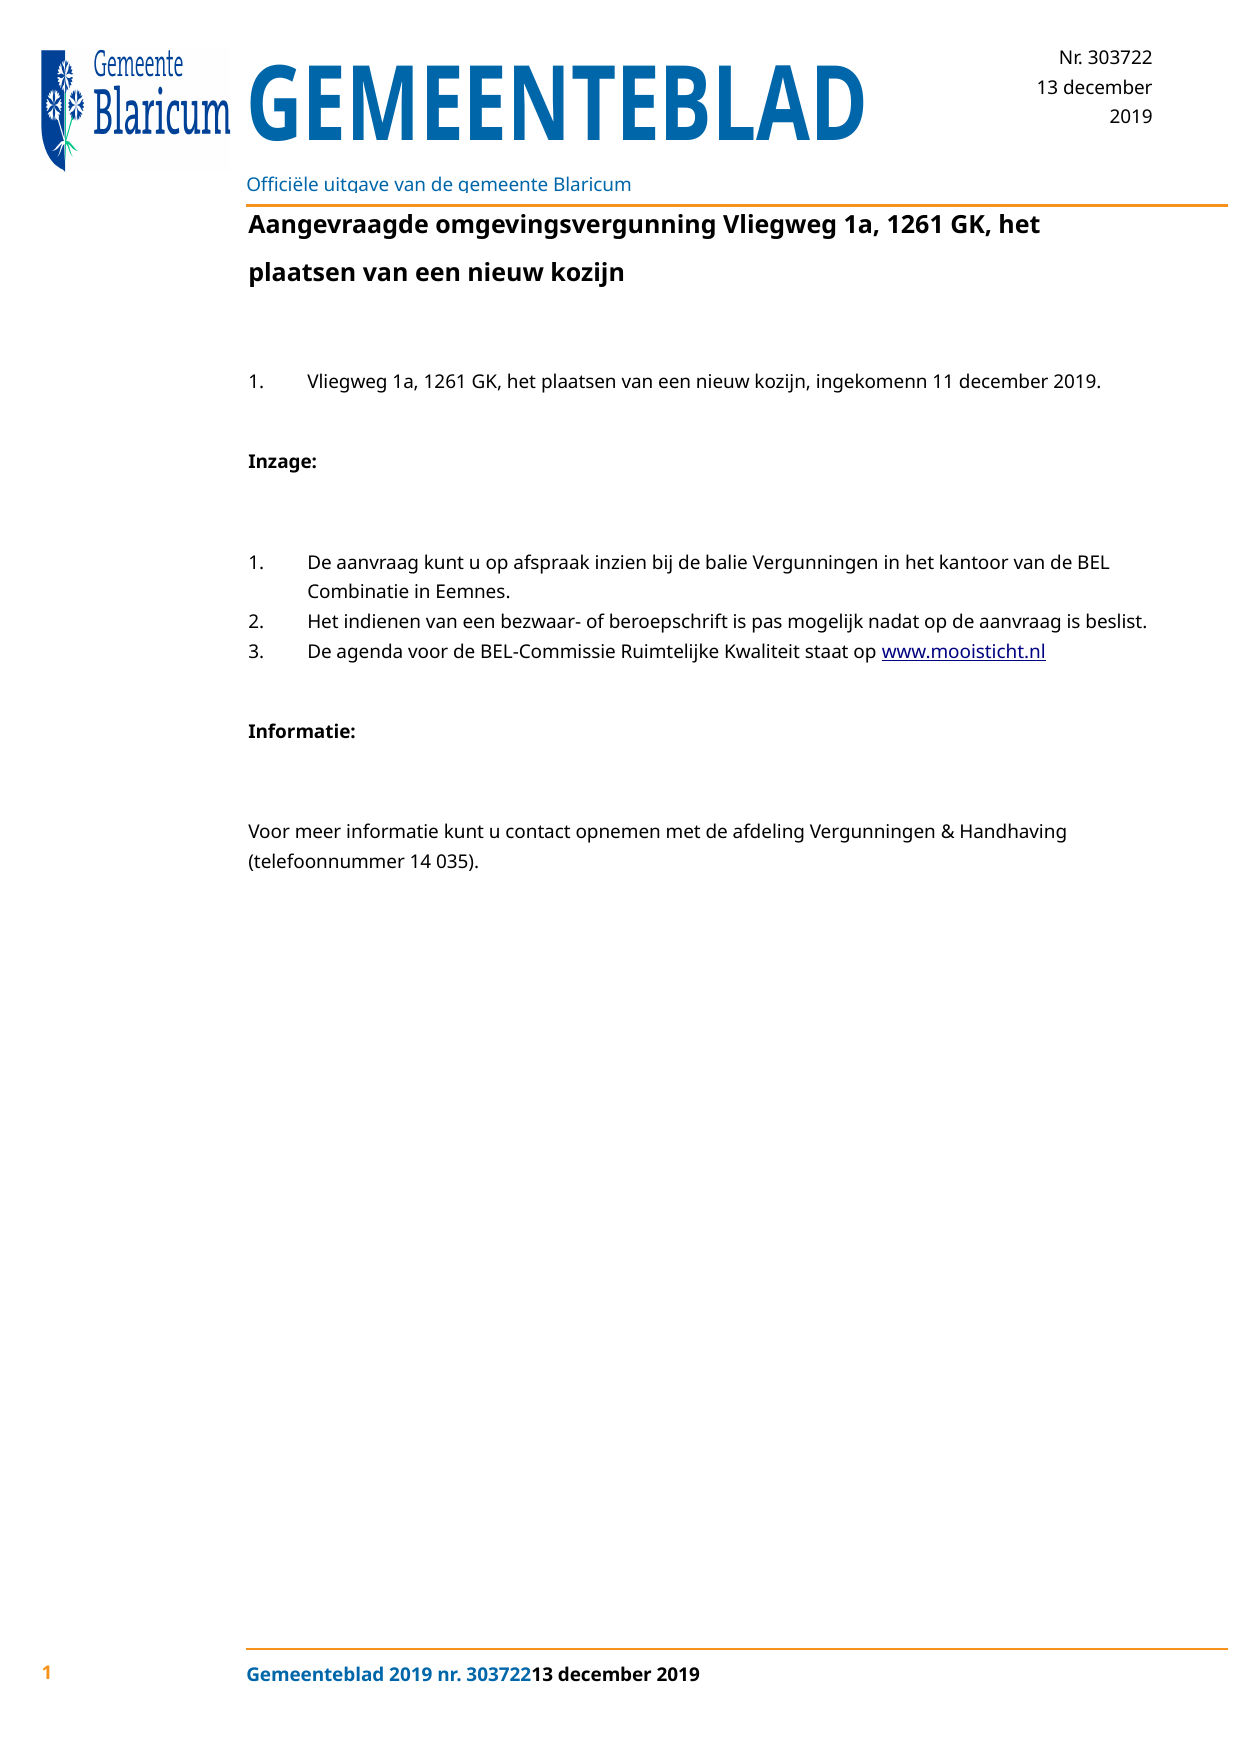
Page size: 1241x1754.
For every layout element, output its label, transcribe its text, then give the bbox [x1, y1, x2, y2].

list De agenda voor de BEL-Commissie Ruimtelijke Kwaliteit staat op www.mooisticht.nl [248, 638, 1152, 664]
list Vliegweg 1a, 1261 GK, het plaatsen van een nieuw kozijn, ingekomenn 11 december 2019. [248, 368, 1152, 394]
list De aanvraag kunt u op afspraak inzien bij de balie Vergunningen in het kantoor van de BEL Combinatie in Eemnes. [248, 549, 1152, 604]
text Inzage: [248, 448, 1152, 474]
text Informatie: [248, 718, 1152, 744]
text Voor meer informatie kunt u contact opnemen met de afdeling Vergunningen & Handhaving (telefoonnummer 14 035). [248, 819, 1152, 874]
text Aangevraagde omgevingsvergunning Vliegweg 1a, 1261 GK, het plaatsen van een nieuw kozijn [248, 207, 1152, 288]
picture [41, 47, 231, 172]
list Het indienen van een bezwaar- of beroepschrift is pas mogelijk nadat op de aanvraag is beslist. [248, 608, 1152, 634]
